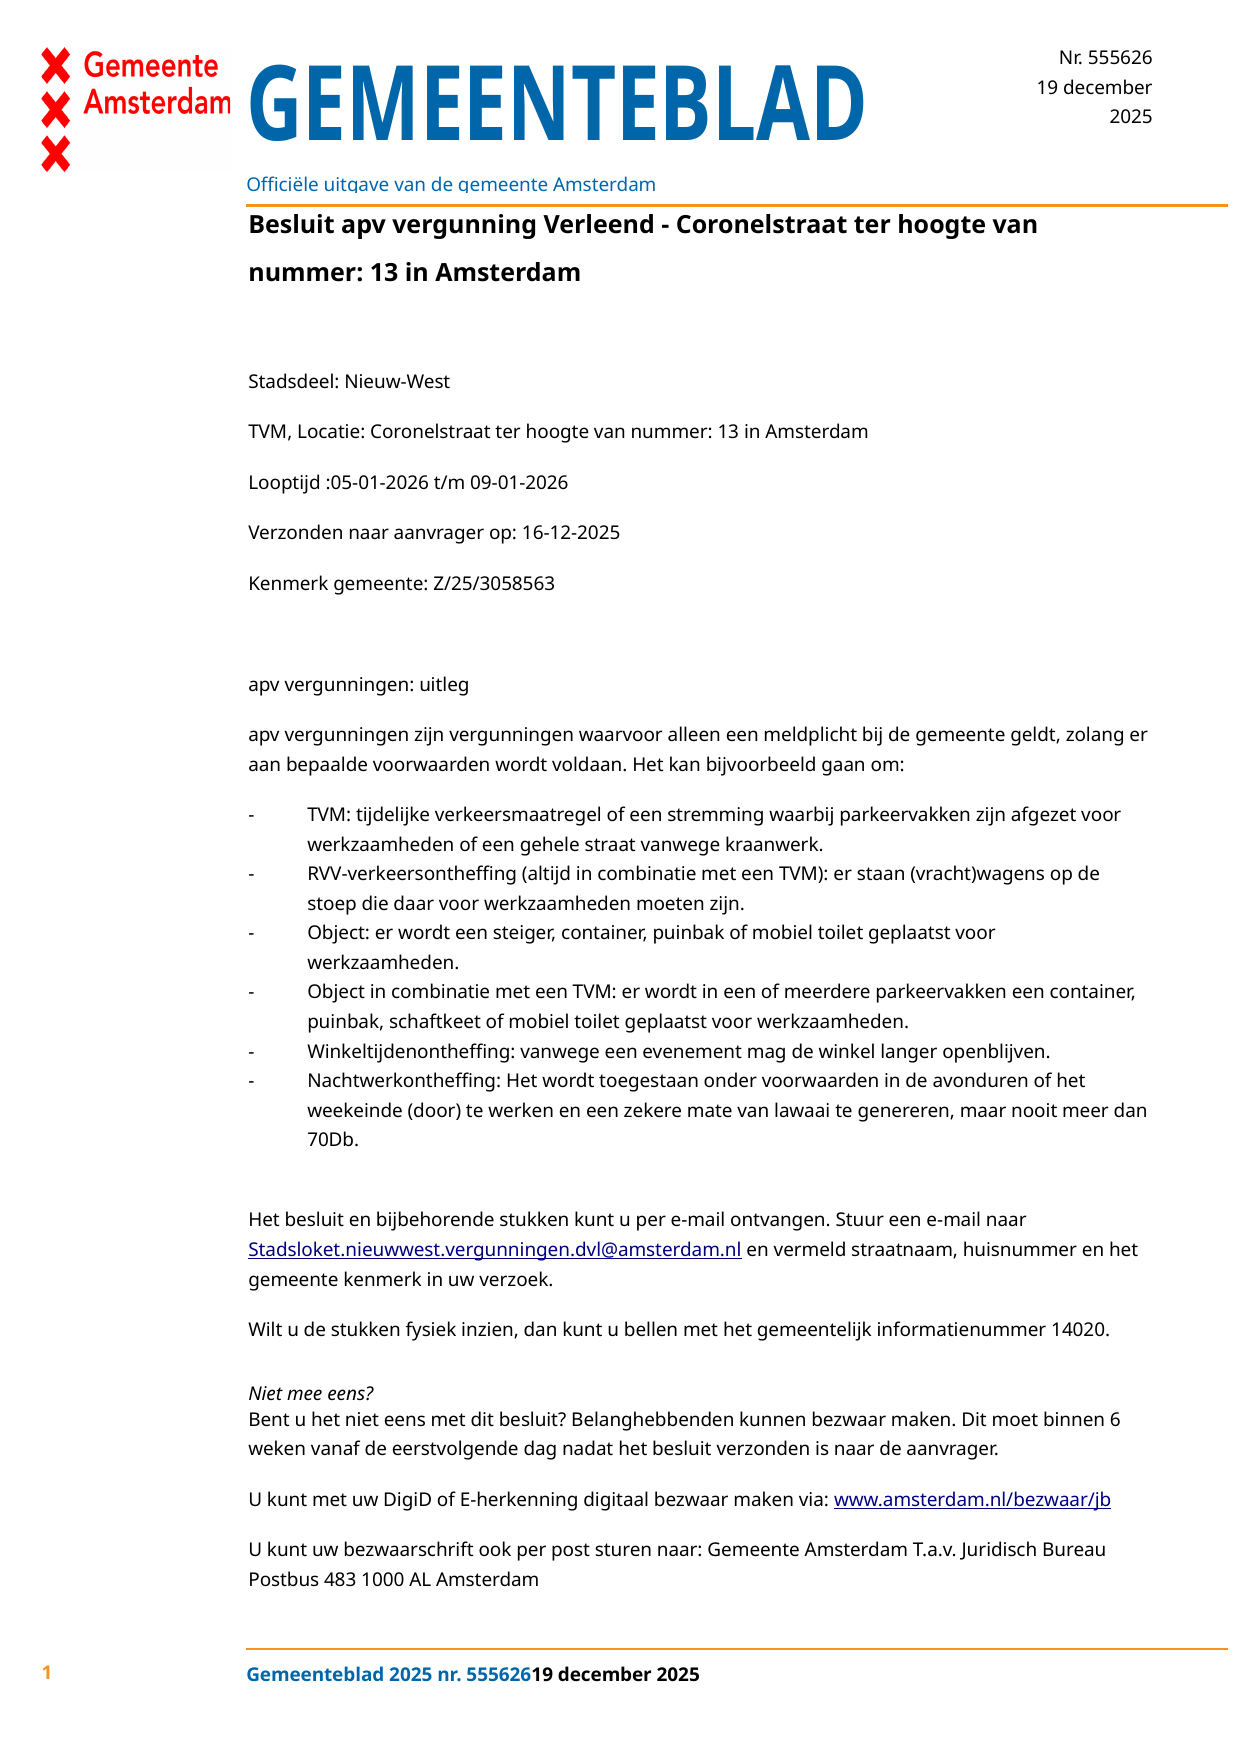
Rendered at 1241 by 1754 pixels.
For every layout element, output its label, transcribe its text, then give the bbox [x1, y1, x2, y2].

text apv vergunningen zijn vergunningen waarvoor alleen een meldplicht bij de gemeente geldt, zolang er aan bepaalde voorwaarden wordt voldaan. Het kan bijvoorbeeld gaan om: [248, 721, 1152, 777]
list Object in combinatie met een TVM: er wordt in een of meerdere parkeervakken een container, puinbak, schaftkeet of mobiel toilet geplaatst voor werkzaamheden. [248, 979, 1152, 1034]
text Niet mee eens? [248, 1380, 1152, 1406]
text Kenmerk gemeente: Z/25/3058563 [248, 570, 1152, 596]
list Winkeltijdenontheffing: vanwege een evenement mag de winkel langer openblijven. [248, 1038, 1152, 1064]
text Besluit apv vergunning Verleend - Coronelstraat ter hoogte van nummer: 13 in Amsterdam [248, 207, 1152, 288]
text Looptijd :05-01-2026 t/m 09-01-2026 [248, 469, 1152, 495]
text Bent u het niet eens met dit besluit? Belanghebbenden kunnen bezwaar maken. Dit moet binnen 6 weken vanaf de eerstvolgende dag nadat het besluit verzonden is naar de aanvrager. [248, 1406, 1152, 1461]
text Wilt u de stukken fysiek inzien, dan kunt u bellen met het gemeentelijk informatienummer 14020. [248, 1316, 1152, 1342]
text U kunt uw bezwaarschrift ook per post sturen naar: Gemeente Amsterdam T.a.v. Juridisch Bureau Postbus 483 1000 AL Amsterdam [248, 1536, 1152, 1592]
list Nachtwerkontheffing: Het wordt toegestaan onder voorwaarden in de avonduren of het weekeinde (door) te werken en een zekere mate van lawaai te genereren, maar nooit meer dan 70Db. [248, 1067, 1152, 1152]
picture [41, 47, 231, 172]
text Verzonden naar aanvrager op: 16-12-2025 [248, 519, 1152, 545]
text Het besluit en bijbehorende stukken kunt u per e-mail ontvangen. Stuur een e-mail naar Stadsloket.nieuwwest.vergunningen.dvl@amsterdam.nl en vermeld straatnaam, huisnummer en het gemeente kenmerk in uw verzoek. [248, 1207, 1152, 1292]
text TVM, Locatie: Coronelstraat ter hoogte van nummer: 13 in Amsterdam [248, 419, 1152, 444]
list TVM: tijdelijke verkeersmaatregel of een stremming waarbij parkeervakken zijn afgezet voor werkzaamheden of een gehele straat vanwege kraanwerk. [248, 801, 1152, 857]
text U kunt met uw DigiD of E-herkenning digitaal bezwaar maken via: www.amsterdam.nl/bezwaar/jb [248, 1486, 1152, 1512]
text Stadsdeel: Nieuw-West [248, 368, 1152, 394]
list Object: er wordt een steiger, container, puinbak of mobiel toilet geplaatst voor werkzaamheden. [248, 919, 1152, 975]
text apv vergunningen: uitleg [248, 671, 1152, 697]
list RVV-verkeersontheffing (altijd in combinatie met een TVM): er staan (vracht)wagens op de stoep die daar voor werkzaamheden moeten zijn. [248, 860, 1152, 916]
